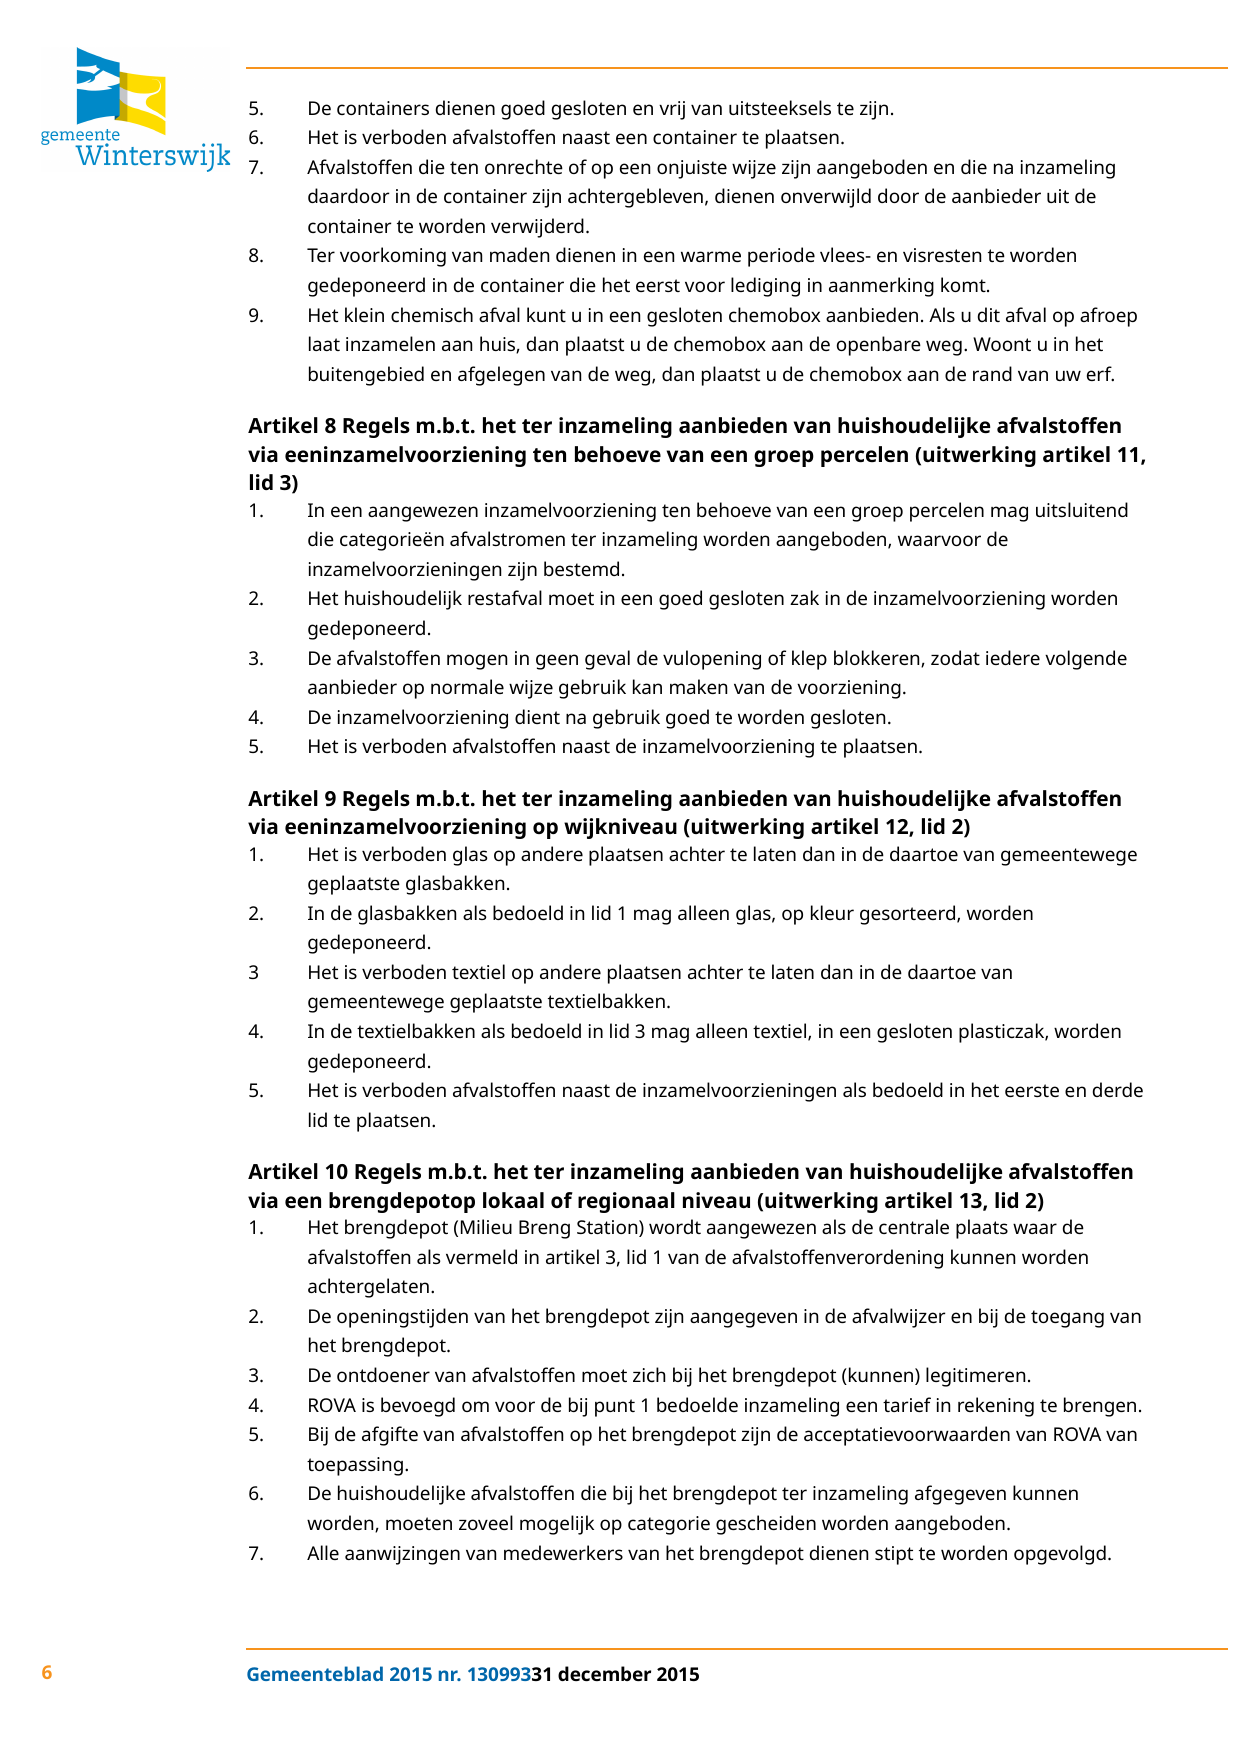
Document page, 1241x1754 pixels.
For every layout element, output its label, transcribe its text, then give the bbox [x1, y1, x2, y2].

list De afvalstoffen mogen in geen geval de vulopening of klep blokkeren, zodat iedere volgende aanbieder op normale wijze gebruik kan maken van de voorziening. [248, 645, 1152, 700]
list De containers dienen goed gesloten en vrij van uitsteeksels te zijn. [248, 95, 1152, 121]
list Het klein chemisch afval kunt u in een gesloten chemobox aanbieden. Als u dit afval op afroep laat inzamelen aan huis, dan plaatst u de chemobox aan de openbare weg. Woont u in het buitengebied en afgelegen van de weg, dan plaatst u de chemobox aan de rand van uw erf. [248, 302, 1152, 387]
list Het is verboden afvalstoffen naast de inzamelvoorzieningen als bedoeld in het eerste en derde lid te plaatsen. [248, 1077, 1152, 1133]
list ROVA is bevoegd om voor de bij punt 1 bedoelde inzameling een tarief in rekening te brengen. [248, 1392, 1152, 1417]
text Artikel 10 Regels m.b.t. het ter inzameling aanbieden van huishoudelijke afvalstoffen via een brengdepotop lokaal of regionaal niveau (uitwerking artikel 13, lid 2) [248, 1157, 1152, 1214]
list Alle aanwijzingen van medewerkers van het brengdepot dienen stipt te worden opgevolgd. [248, 1540, 1152, 1565]
list De ontdoener van afvalstoffen moet zich bij het brengdepot (kunnen) legitimeren. [248, 1362, 1152, 1388]
list Het brengdepot (Milieu Breng Station) wordt aangewezen als de centrale plaats waar de afvalstoffen als vermeld in artikel 3, lid 1 van de afvalstoffenverordening kunnen worden achtergelaten. [248, 1214, 1152, 1299]
list Het is verboden glas op andere plaatsen achter te laten dan in de daartoe van gemeentewege geplaatste glasbakken. [248, 841, 1152, 896]
list In de glasbakken als bedoeld in lid 1 mag alleen glas, op kleur gesorteerd, worden gedeponeerd. [248, 900, 1152, 955]
list De huishoudelijke afvalstoffen die bij het brengdepot ter inzameling afgegeven kunnen worden, moeten zoveel mogelijk op categorie gescheiden worden aangeboden. [248, 1481, 1152, 1536]
list De openingstijden van het brengdepot zijn aangegeven in de afvalwijzer en bij de toegang van het brengdepot. [248, 1303, 1152, 1358]
list Ter voorkoming van maden dienen in een warme periode vlees- en visresten te worden gedeponeerd in de container die het eerst voor lediging in aanmerking komt. [248, 243, 1152, 298]
list In de textielbakken als bedoeld in lid 3 mag alleen textiel, in een gesloten plasticzak, worden gedeponeerd. [248, 1018, 1152, 1073]
list Bij de afgifte van afvalstoffen op het brengdepot zijn de acceptatievoorwaarden van ROVA van toepassing. [248, 1421, 1152, 1477]
list Het huishoudelijk restafval moet in een goed gesloten zak in de inzamelvoorziening worden gedeponeerd. [248, 586, 1152, 641]
list Het is verboden afvalstoffen naast een container te plaatsen. [248, 124, 1152, 150]
list Het is verboden afvalstoffen naast de inzamelvoorziening te plaatsen. [248, 733, 1152, 759]
list De inzamelvoorziening dient na gebruik goed te worden gesloten. [248, 704, 1152, 729]
list Het is verboden textiel op andere plaatsen achter te laten dan in de daartoe van gemeentewege geplaatste textielbakken. [248, 959, 1152, 1014]
picture [41, 47, 231, 172]
text Artikel 9 Regels m.b.t. het ter inzameling aanbieden van huishoudelijke afvalstoffen via eeninzamelvoorziening op wijkniveau (uitwerking artikel 12, lid 2) [248, 784, 1152, 841]
picture [225, 153, 231, 162]
list Afvalstoffen die ten onrechte of op een onjuiste wijze zijn aangeboden en die na inzameling daardoor in de container zijn achtergebleven, dienen onverwijld door de aanbieder uit de container te worden verwijderd. [248, 154, 1152, 239]
text Artikel 8 Regels m.b.t. het ter inzameling aanbieden van huishoudelijke afvalstoffen via eeninzamelvoorziening ten behoeve van een groep percelen (uitwerking artikel 11, lid 3) [248, 411, 1152, 497]
list In een aangewezen inzamelvoorziening ten behoeve van een groep percelen mag uitsluitend die categorieën afvalstromen ter inzameling worden aangeboden, waarvoor de inzamelvoorzieningen zijn bestemd. [248, 497, 1152, 582]
